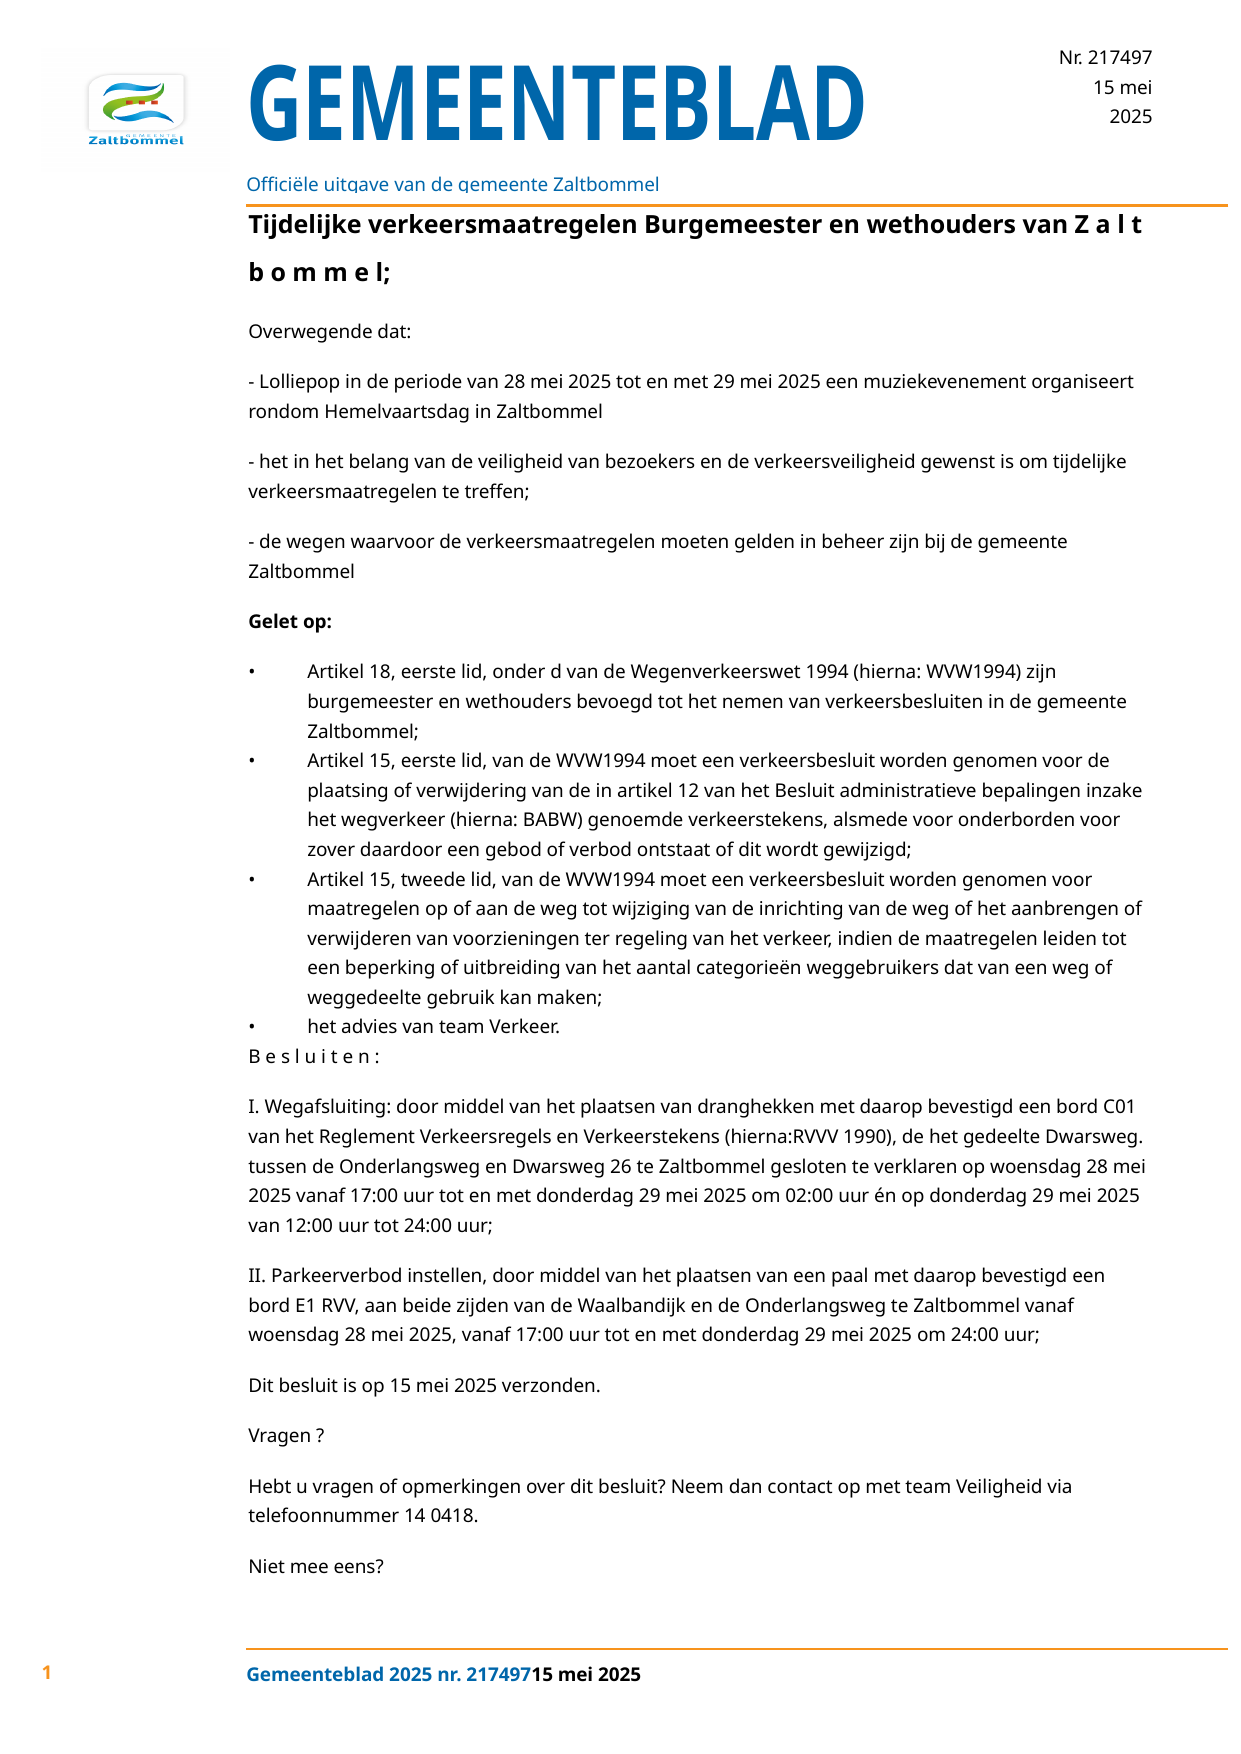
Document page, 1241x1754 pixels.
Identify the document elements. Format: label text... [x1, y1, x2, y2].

text Overwegende dat: [248, 318, 1152, 344]
list Artikel 15, eerste lid, van de WVW1994 moet een verkeersbesluit worden genomen voor de plaatsing of verwijdering van de in artikel 12 van het Besluit administratieve bepalingen inzake het wegverkeer (hierna: BABW) genoemde verkeerstekens, alsmede voor onderborden voor zover daardoor een gebod of verbod ontstaat of dit wordt gewijzigd; [248, 747, 1152, 862]
text Vragen ? [248, 1422, 1152, 1448]
list Artikel 15, tweede lid, van de WVW1994 moet een verkeersbesluit worden genomen voor maatregelen op of aan de weg tot wijziging van de inrichting van de weg of het aanbrengen of verwijderen van voorzieningen ter regeling van het verkeer, indien de maatregelen leiden tot een beperking of uitbreiding van het aantal categorieën weggebruikers dat van een weg of weggedeelte gebruik kan maken; [248, 866, 1152, 1010]
text - Lolliepop in de periode van 28 mei 2025 tot en met 29 mei 2025 een muziekevenement organiseert rondom Hemelvaartsdag in Zaltbommel [248, 368, 1152, 424]
text Hebt u vragen of opmerkingen over dit besluit? Neem dan contact op met team Veiligheid via telefoonnummer 14 0418. [248, 1473, 1152, 1528]
text Dit besluit is op 15 mei 2025 verzonden. [248, 1372, 1152, 1398]
list het advies van team Verkeer. [248, 1014, 1152, 1039]
text II. Parkeerverbod instellen, door middel van het plaatsen van een paal met daarop bevestigd een bord E1 RVV, aan beide zijden van de Waalbandijk en de Onderlangsweg te Zaltbommel vanaf woensdag 28 mei 2025, vanaf 17:00 uur tot en met donderdag 29 mei 2025 om 24:00 uur; [248, 1262, 1152, 1347]
picture [41, 47, 231, 172]
text Gelet op: [248, 608, 1152, 634]
text Tijdelijke verkeersmaatregelen Burgemeester en wethouders van Z a l t b o m m e l; [248, 207, 1152, 288]
text - de wegen waarvoor de verkeersmaatregelen moeten gelden in beheer zijn bij de gemeente Zaltbommel [248, 528, 1152, 584]
list Artikel 18, eerste lid, onder d van de Wegenverkeerswet 1994 (hierna: WVW1994) zijn burgemeester en wethouders bevoegd tot het nemen van verkeersbesluiten in de gemeente Zaltbommel; [248, 659, 1152, 744]
text I. Wegafsluiting: door middel van het plaatsen van dranghekken met daarop bevestigd een bord C01 van het Reglement Verkeersregels en Verkeerstekens (hierna:RVVV 1990), de het gedeelte Dwarsweg. tussen de Onderlangsweg en Dwarsweg 26 te Zaltbommel gesloten te verklaren op woensdag 28 mei 2025 vanaf 17:00 uur tot en met donderdag 29 mei 2025 om 02:00 uur én op donderdag 29 mei 2025 van 12:00 uur tot 24:00 uur; [248, 1094, 1152, 1238]
text Niet mee eens? [248, 1553, 1152, 1579]
text B e s l u i t e n : [248, 1043, 1152, 1069]
text - het in het belang van de veiligheid van bezoekers en de verkeersveiligheid gewenst is om tijdelijke verkeersmaatregelen te treffen; [248, 448, 1152, 504]
